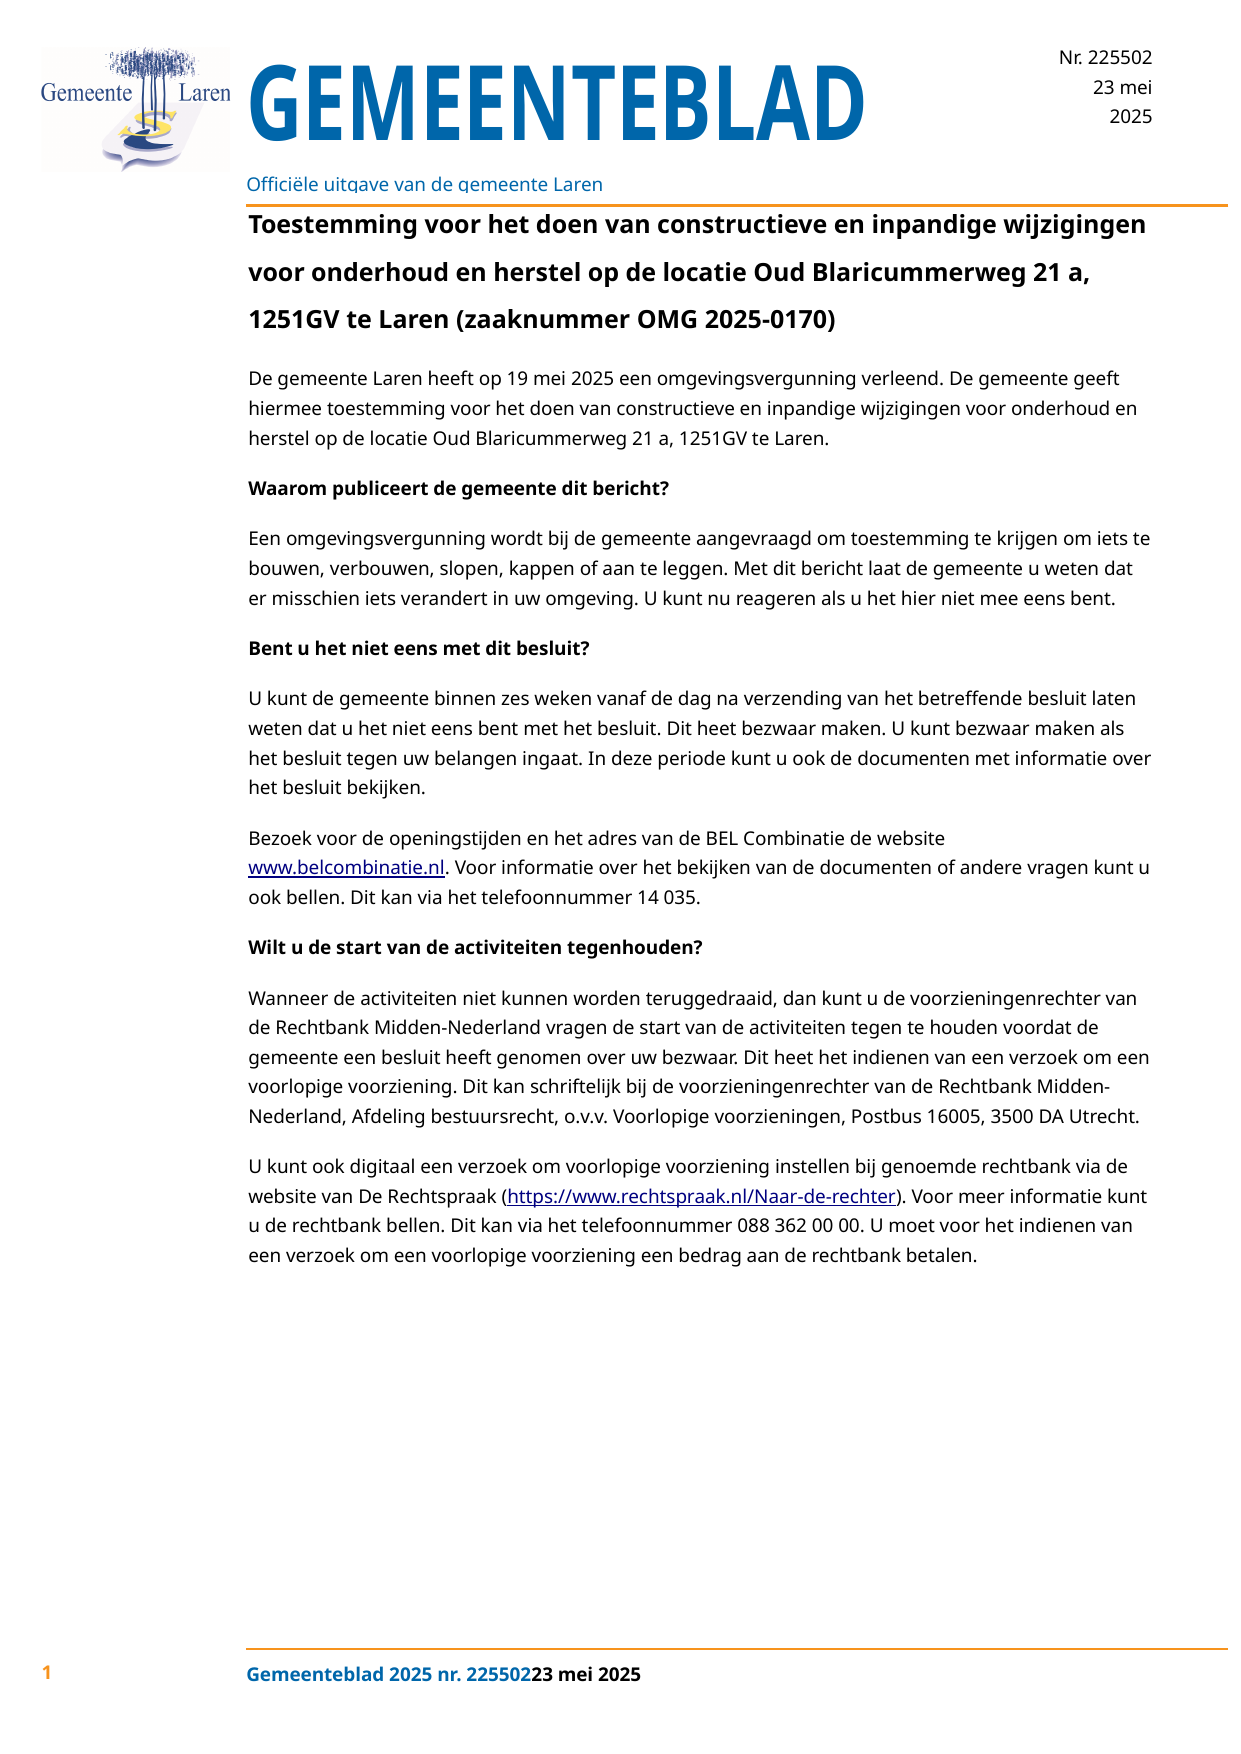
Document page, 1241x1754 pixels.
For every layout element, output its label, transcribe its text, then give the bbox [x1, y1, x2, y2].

text Bent u het niet eens met dit besluit? [248, 635, 1152, 661]
text Toestemming voor het doen van constructieve en inpandige wijzigingen voor onderhoud en herstel op de locatie Oud Blaricummerweg 21 a, 1251GV te Laren (zaaknummer OMG 2025-0170) [248, 207, 1152, 336]
text Waarom publiceert de gemeente dit bericht? [248, 475, 1152, 501]
text U kunt de gemeente binnen zes weken vanaf de dag na verzending van het betreffende besluit laten weten dat u het niet eens bent met het besluit. Dit heet bezwaar maken. U kunt bezwaar maken als het besluit tegen uw belangen ingaat. In deze periode kunt u ook de documenten met informatie over het besluit bekijken. [248, 686, 1152, 800]
text Wanneer de activiteiten niet kunnen worden teruggedraaid, dan kunt u de voorzieningenrechter van de Rechtbank Midden-Nederland vragen de start van de activiteiten tegen te houden voordat de gemeente een besluit heeft genomen over uw bezwaar. Dit heet het indienen van een verzoek om een voorlopige voorziening. Dit kan schriftelijk bij de voorzieningenrechter van de Rechtbank Midden-Nederland, Afdeling bestuursrecht, o.v.v. Voorlopige voorzieningen, Postbus 16005, 3500 DA Utrecht. [248, 985, 1152, 1129]
text U kunt ook digitaal een verzoek om voorlopige voorziening instellen bij genoemde rechtbank via de website van De Rechtspraak (https://www.rechtspraak.nl/Naar-de-rechter). Voor meer informatie kunt u de rechtbank bellen. Dit kan via het telefoonnummer 088 362 00 00. U moet voor het indienen van een verzoek om een voorlopige voorziening een bedrag aan de rechtbank betalen. [248, 1153, 1152, 1268]
text Bezoek voor de openingstijden en het adres van de BEL Combinatie de website www.belcombinatie.nl. Voor informatie over het bekijken van de documenten of andere vragen kunt u ook bellen. Dit kan via het telefoonnummer 14 035. [248, 825, 1152, 909]
text De gemeente Laren heeft op 19 mei 2025 een omgevingsvergunning verleend. De gemeente geeft hiermee toestemming voor het doen van constructieve en inpandige wijzigingen voor onderhoud en herstel op de locatie Oud Blaricummerweg 21 a, 1251GV te Laren. [248, 366, 1152, 450]
text Een omgevingsvergunning wordt bij de gemeente aangevraagd om toestemming te krijgen om iets te bouwen, verbouwen, slopen, kappen of aan te leggen. Met dit bericht laat de gemeente u weten dat er misschien iets verandert in uw omgeving. U kunt nu reageren als u het hier niet mee eens bent. [248, 526, 1152, 610]
picture [41, 47, 231, 172]
text Wilt u de start van de activiteiten tegenhouden? [248, 934, 1152, 960]
